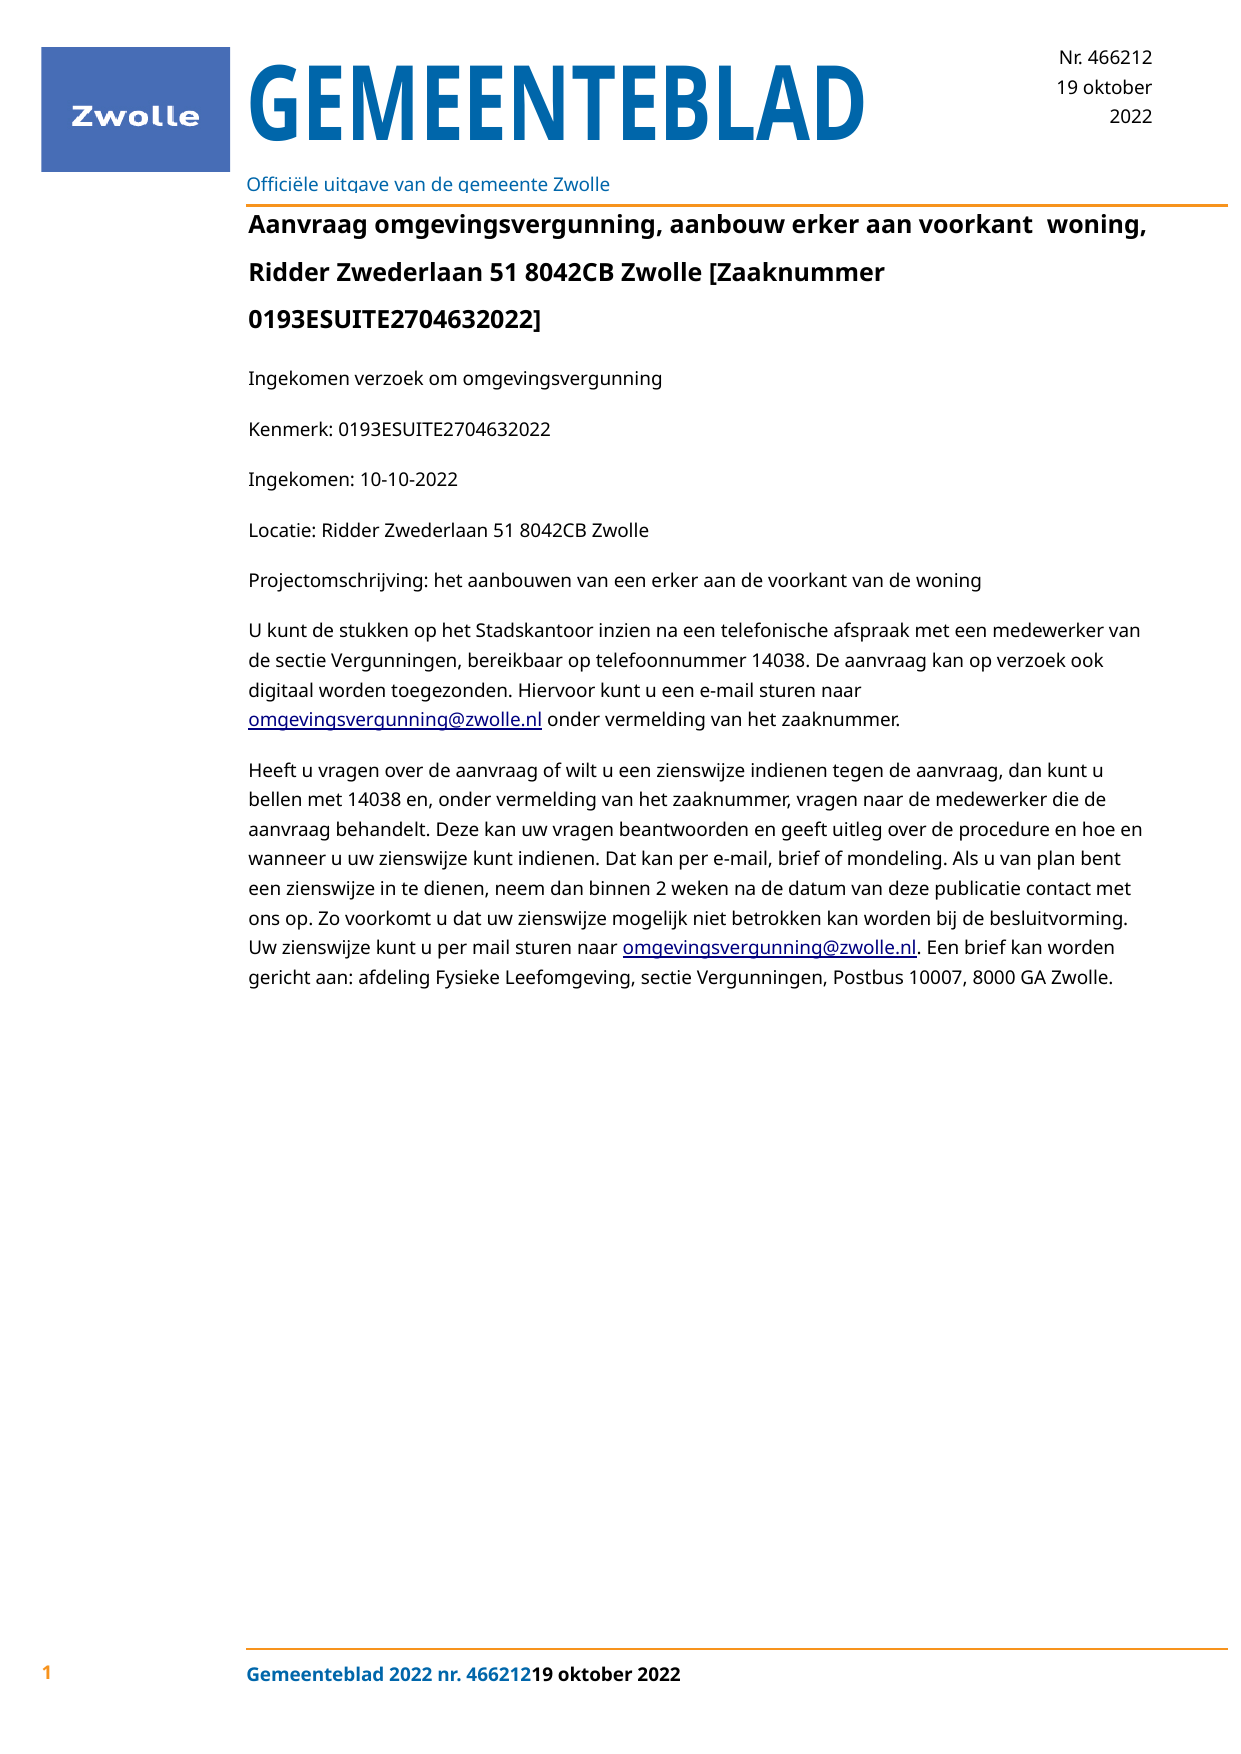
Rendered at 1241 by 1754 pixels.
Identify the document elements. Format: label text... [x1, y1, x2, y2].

text Ingekomen: 10-10-2022 [248, 466, 1152, 492]
text Locatie: Ridder Zwederlaan 51 8042CB Zwolle [248, 517, 1152, 542]
text U kunt de stukken op het Stadskantoor inzien na een telefonische afspraak met een medewerker van de sectie Vergunningen, bereikbaar op telefoonnummer 14038. De aanvraag kan op verzoek ook digitaal worden toegezonden. Hiervoor kunt u een e-mail sturen naar omgevingsvergunning@zwolle.nl onder vermelding van het zaaknummer. [248, 618, 1152, 732]
picture [41, 47, 231, 172]
text Ingekomen verzoek om omgevingsvergunning [248, 366, 1152, 391]
text Heeft u vragen over de aanvraag of wilt u een zienswijze indienen tegen de aanvraag, dan kunt u bellen met 14038 en, onder vermelding van het zaaknummer, vragen naar de medewerker die de aanvraag behandelt. Deze kan uw vragen beantwoorden en geeft uitleg over de procedure en hoe en wanneer u uw zienswijze kunt indienen. Dat kan per e-mail, brief of mondeling. Als u van plan bent een zienswijze in te dienen, neem dan binnen 2 weken na de datum van deze publicatie contact met ons op. Zo voorkomt u dat uw zienswijze mogelijk niet betrokken kan worden bij de besluitvorming. Uw zienswijze kunt u per mail sturen naar omgevingsvergunning@zwolle.nl. Een brief kan worden gericht aan: afdeling Fysieke Leefomgeving, sectie Vergunningen, Postbus 10007, 8000 GA Zwolle. [248, 757, 1152, 989]
text Aanvraag omgevingsvergunning, aanbouw erker aan voorkant woning, Ridder Zwederlaan 51 8042CB Zwolle [Zaaknummer 0193ESUITE2704632022] [248, 207, 1152, 336]
text Kenmerk: 0193ESUITE2704632022 [248, 416, 1152, 442]
text Projectomschrijving: het aanbouwen van een erker aan de voorkant van de woning [248, 567, 1152, 593]
